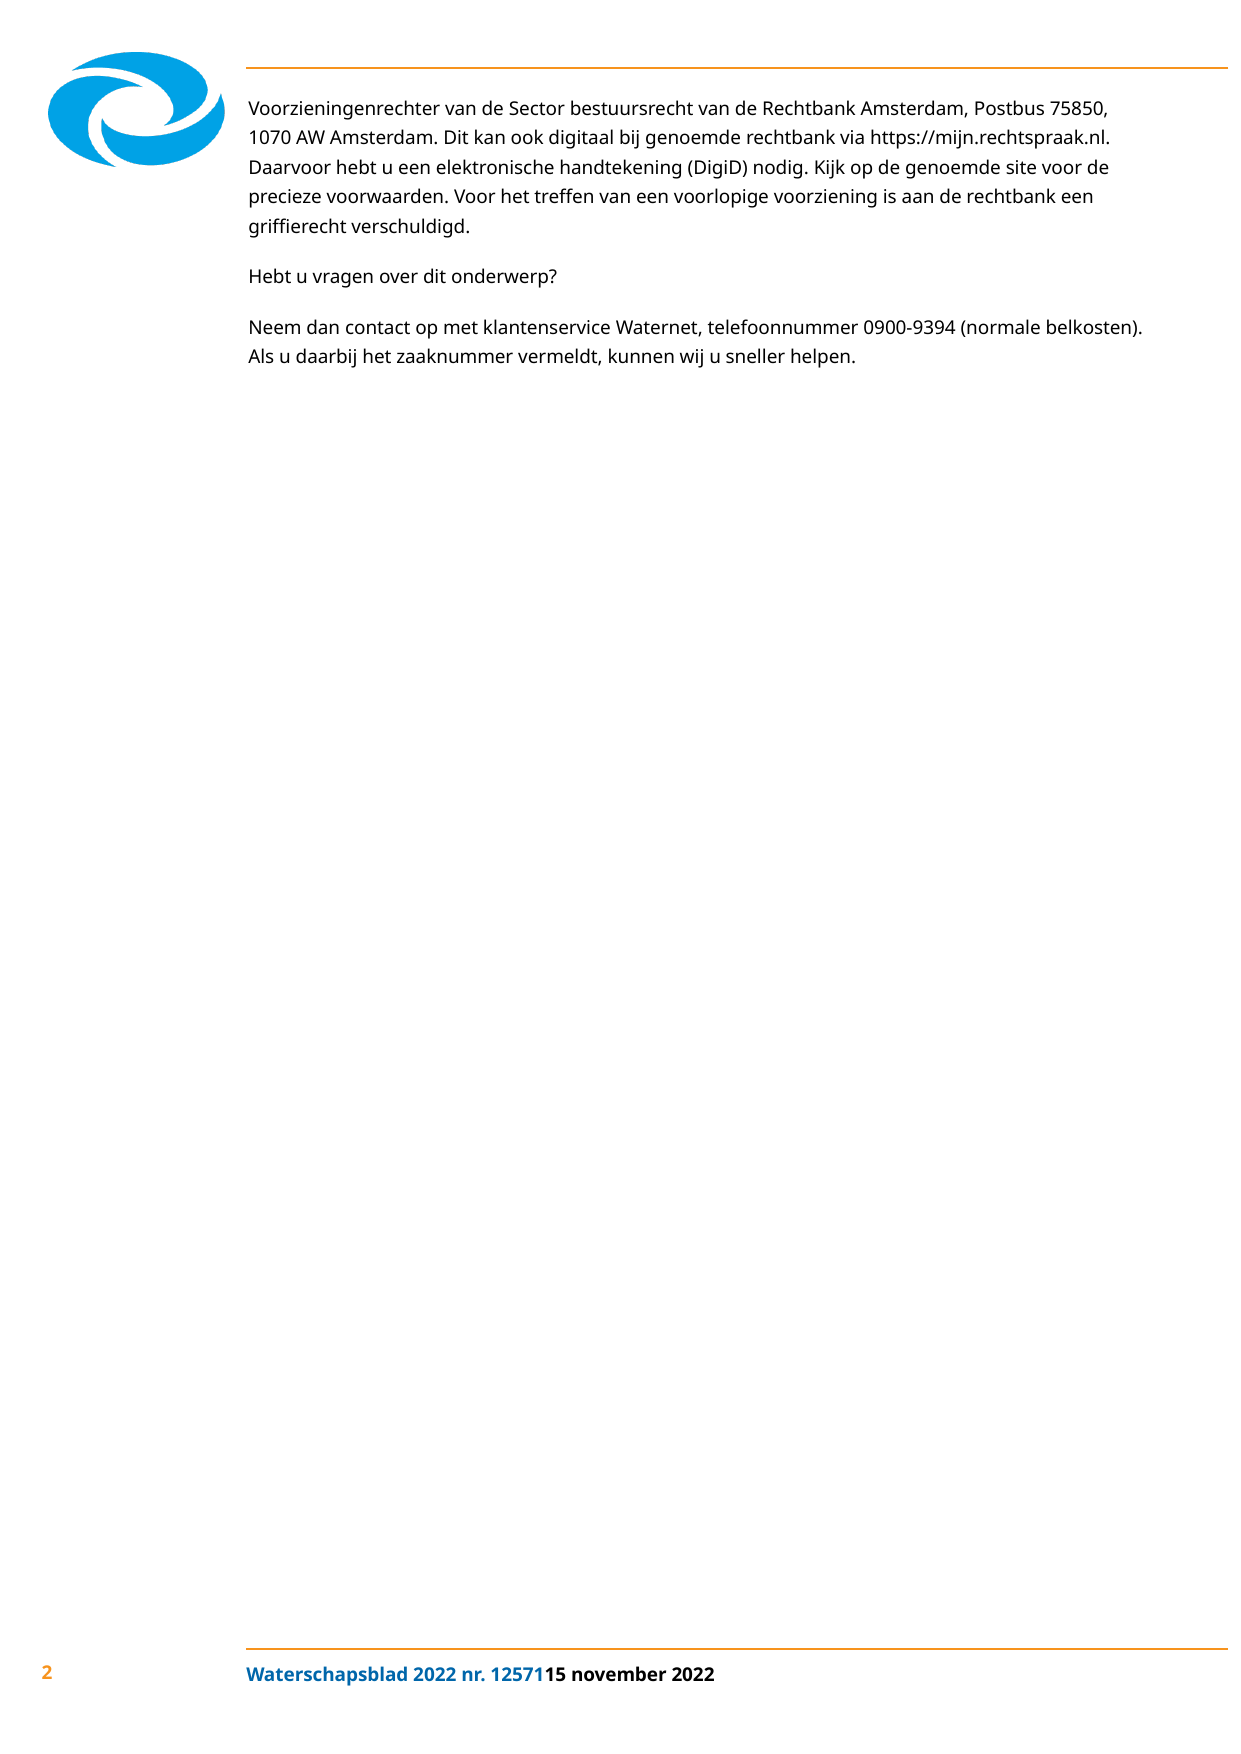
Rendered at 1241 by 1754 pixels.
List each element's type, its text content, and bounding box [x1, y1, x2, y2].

text Voorzieningenrechter van de Sector bestuursrecht van de Rechtbank Amsterdam, Postbus 75850, 1070 AW Amsterdam. Dit kan ook digitaal bij genoemde rechtbank via https://mijn.rechtspraak.nl. Daarvoor hebt u een elektronische handtekening (DigiD) nodig. Kijk op de genoemde site voor de precieze voorwaarden. Voor het treffen van een voorlopige voorziening is aan de rechtbank een griffierecht verschuldigd. [248, 95, 1152, 239]
picture [41, 47, 231, 172]
text Neem dan contact op met klantenservice Waternet, telefoonnummer 0900-9394 (normale belkosten). Als u daarbij het zaaknummer vermeldt, kunnen wij u sneller helpen. [248, 314, 1152, 369]
text Hebt u vragen over dit onderwerp? [248, 263, 1152, 289]
